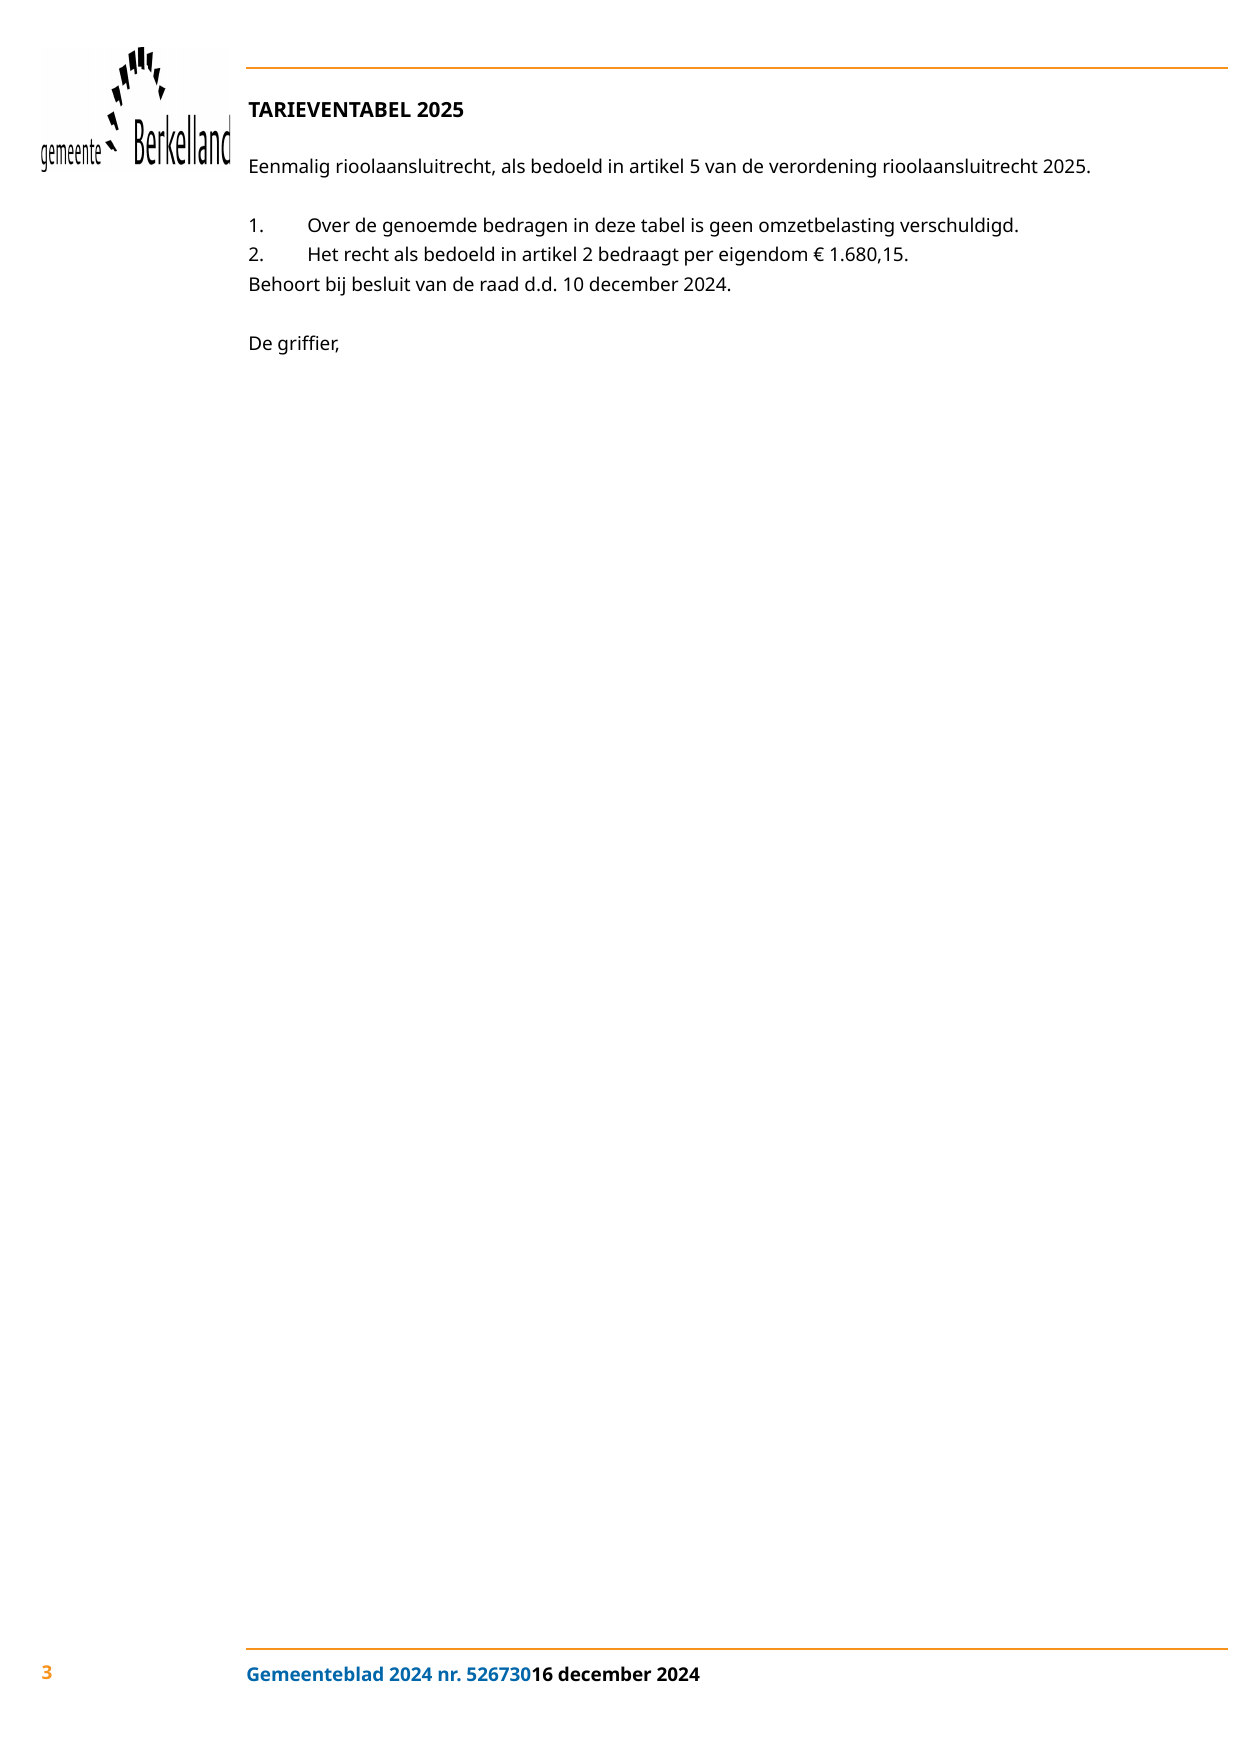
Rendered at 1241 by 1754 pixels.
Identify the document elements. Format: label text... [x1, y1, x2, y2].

list Het recht als bedoeld in artikel 2 bedraagt per eigendom € 1.680,15. [248, 242, 1152, 267]
picture [41, 47, 231, 172]
list Over de genoemde bedragen in deze tabel is geen omzetbelasting verschuldigd. [248, 212, 1152, 238]
text Eenmalig rioolaansluitrecht, als bedoeld in artikel 5 van de verordening rioolaansluitrecht 2025. [248, 153, 1152, 179]
text TARIEVENTABEL 2025 [248, 95, 1152, 123]
text Behoort bij besluit van de raad d.d. 10 december 2024. [248, 271, 1152, 297]
text De griffier, [248, 330, 1152, 356]
